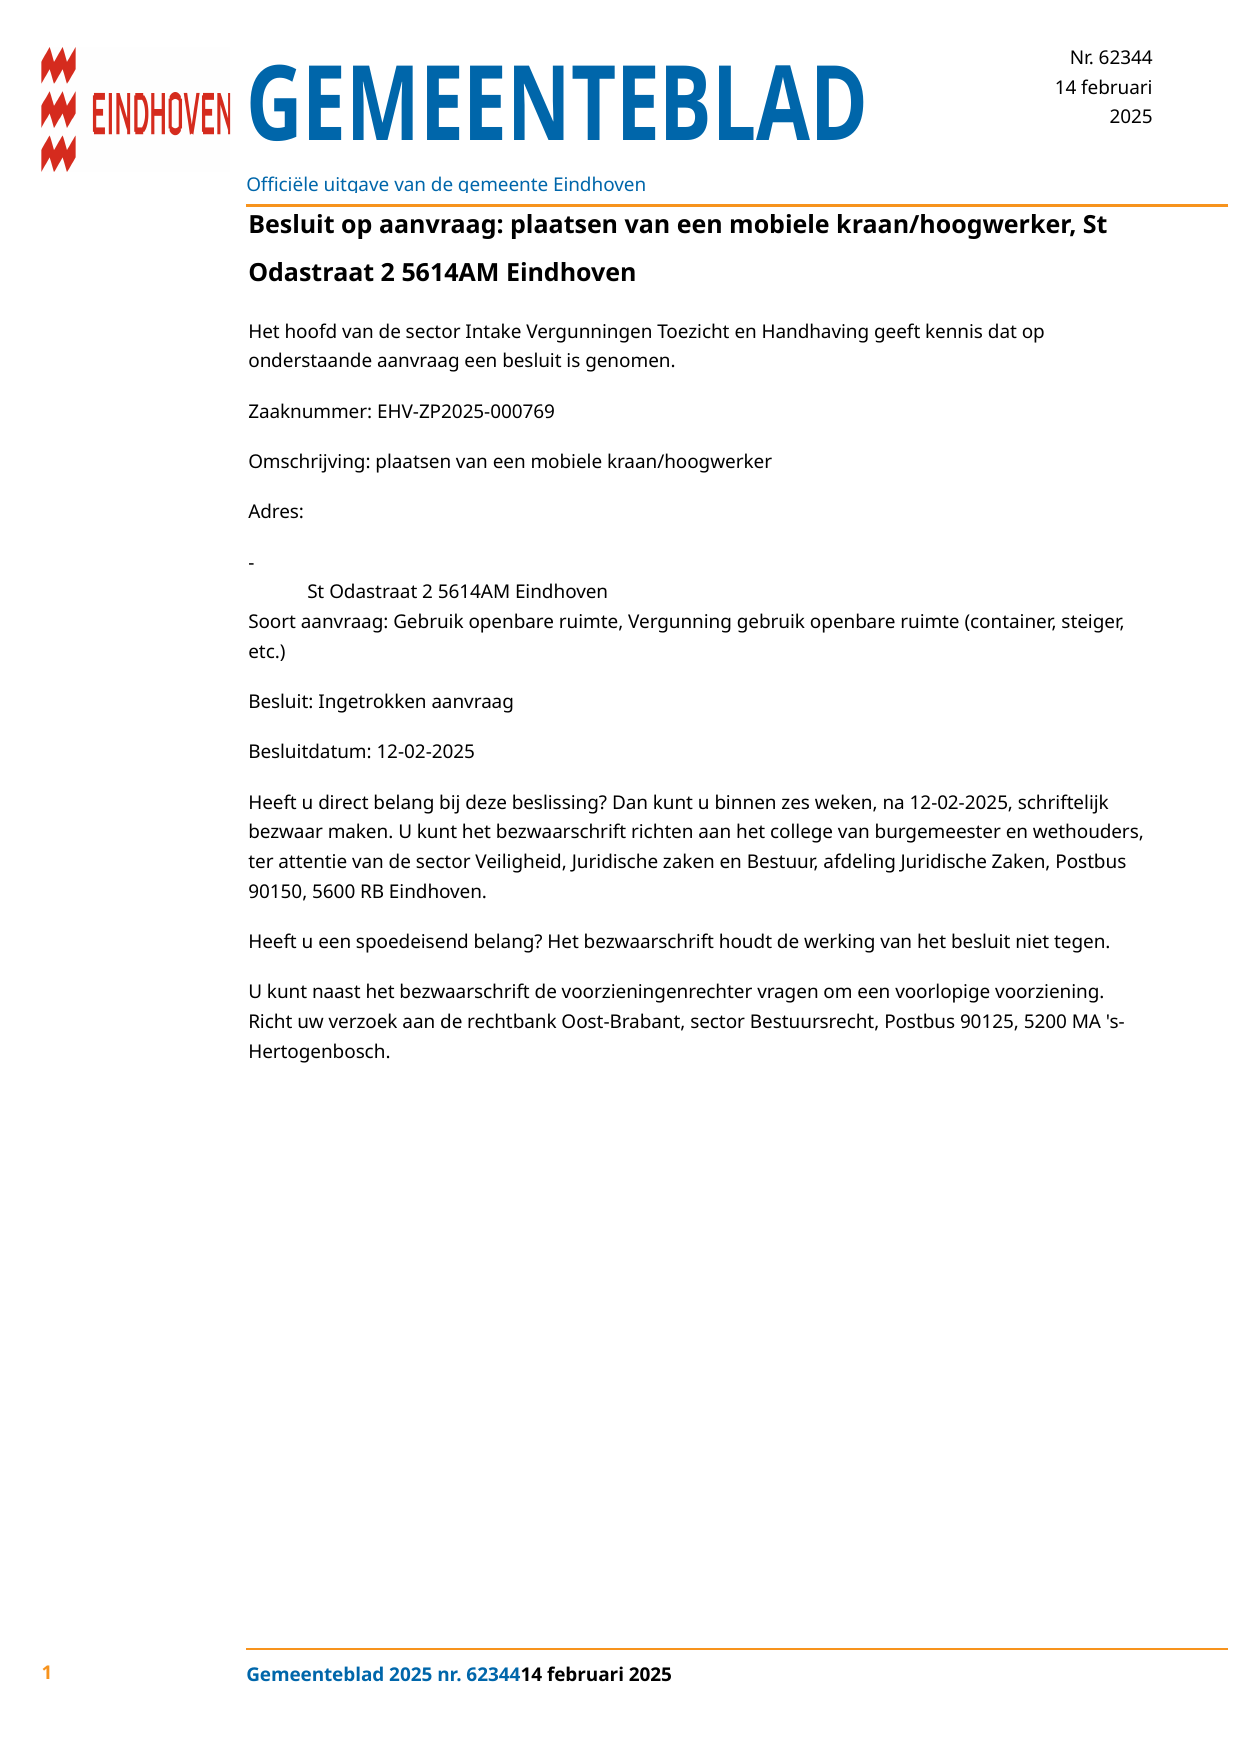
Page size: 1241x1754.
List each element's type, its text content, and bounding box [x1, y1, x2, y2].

text Het hoofd van de sector Intake Vergunningen Toezicht en Handhaving geeft kennis dat op onderstaande aanvraag een besluit is genomen. [248, 318, 1152, 373]
text Adres: [248, 499, 1152, 524]
text Heeft u direct belang bij deze beslissing? Dan kunt u binnen zes weken, na 12-02-2025, schriftelijk bezwaar maken. U kunt het bezwaarschrift richten aan het college van burgemeester en wethouders, ter attentie van de sector Veiligheid, Juridische zaken en Bestuur, afdeling Juridische Zaken, Postbus 90150, 5600 RB Eindhoven. [248, 789, 1152, 904]
text Besluitdatum: 12-02-2025 [248, 739, 1152, 764]
text Heeft u een spoedeisend belang? Het bezwaarschrift houdt de werking van het besluit niet tegen. [248, 928, 1152, 954]
list St Odastraat 2 5614AM Eindhoven [248, 579, 1152, 604]
text Besluit: Ingetrokken aanvraag [248, 688, 1152, 714]
text Zaaknummer: EHV-ZP2025-000769 [248, 398, 1152, 424]
text U kunt naast het bezwaarschrift de voorzieningenrechter vragen om een voorlopige voorziening. Richt uw verzoek aan de rechtbank Oost-Brabant, sector Bestuursrecht, Postbus 90125, 5200 MA 's-Hertogenbosch. [248, 979, 1152, 1064]
text Omschrijving: plaatsen van een mobiele kraan/hoogwerker [248, 448, 1152, 474]
text Soort aanvraag: Gebruik openbare ruimte, Vergunning gebruik openbare ruimte (container, steiger, etc.) [248, 608, 1152, 664]
text Besluit op aanvraag: plaatsen van een mobiele kraan/hoogwerker, St Odastraat 2 5614AM Eindhoven [248, 207, 1152, 288]
picture [41, 47, 231, 172]
